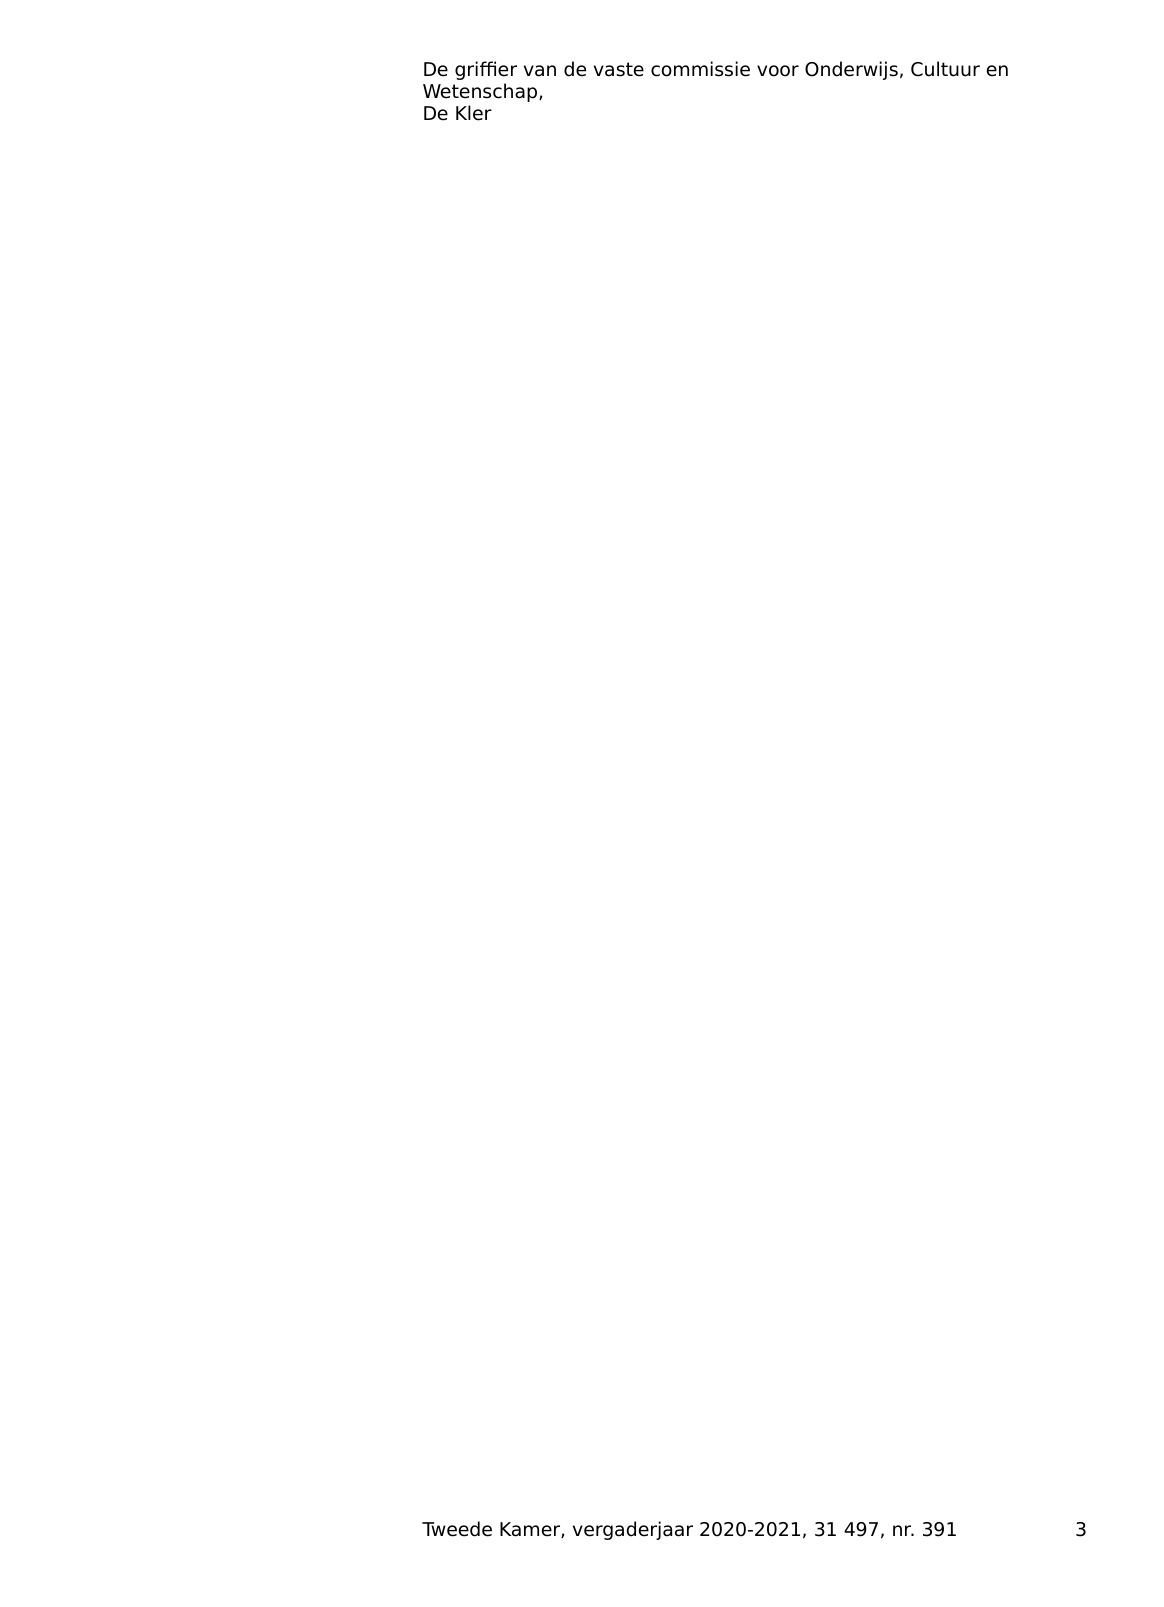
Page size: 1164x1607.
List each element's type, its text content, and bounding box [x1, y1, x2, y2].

text De griffier van de vaste commissie voor Onderwijs, Cultuur en Wetenschap, De Kler [422, 59, 1087, 125]
